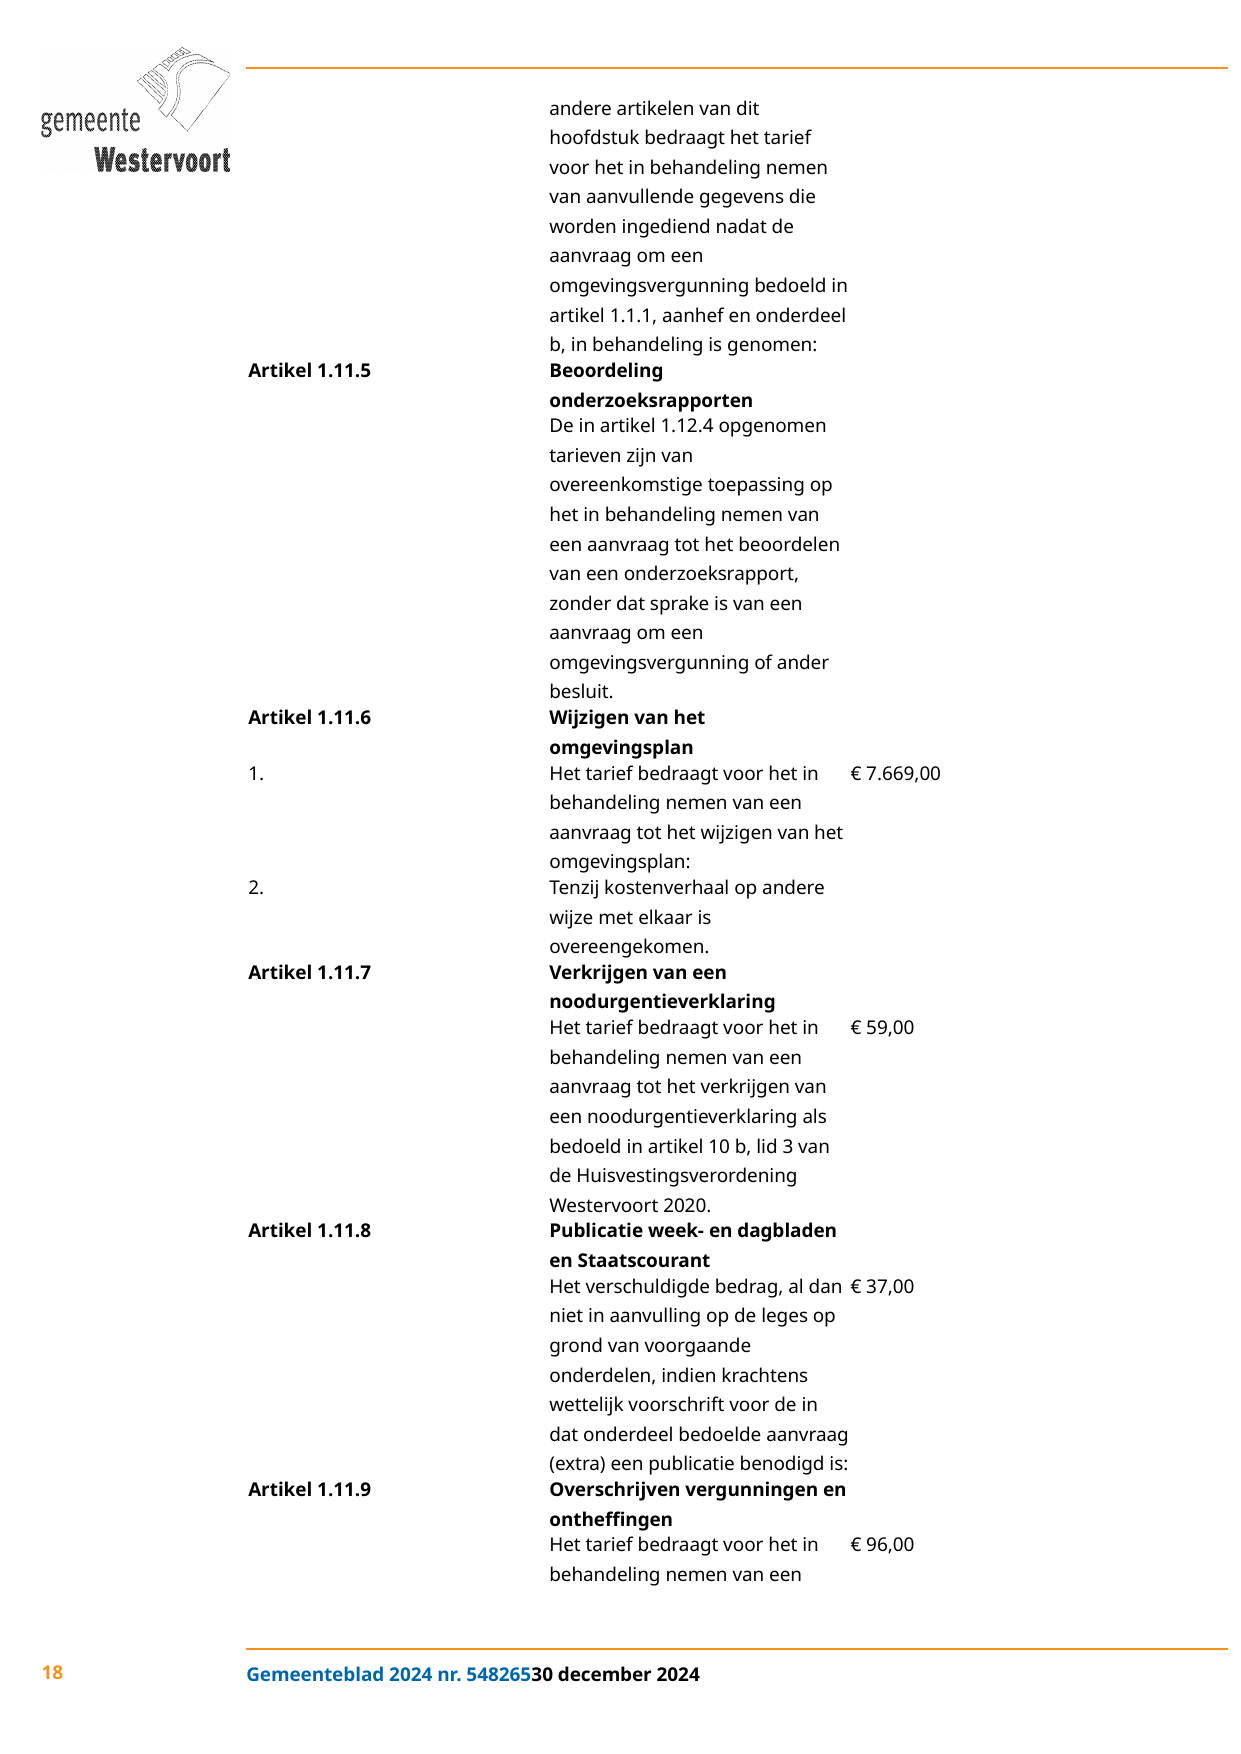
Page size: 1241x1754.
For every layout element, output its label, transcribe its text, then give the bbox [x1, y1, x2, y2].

table_cell [248, 1015, 549, 1218]
table_cell De in artikel 1.12.4 opgenomen tarieven zijn van overeenkomstige toepassing op het in behandeling nemen van een aanvraag tot het beoordelen van een onderzoeksrapport, zonder dat sprake is van een aanvraag om een omgevingsvergunning of ander besluit. [549, 413, 850, 704]
table_cell Artikel 1.11.8 [248, 1218, 549, 1273]
table_cell Het tarief bedraagt voor het in behandeling nemen van een aanvraag tot het wijzigen van het omgevingsplan: [549, 760, 850, 874]
table_cell [850, 1476, 1152, 1532]
table_cell Overschrijven vergunningen en ontheffingen [549, 1476, 850, 1532]
table_cell [248, 95, 549, 357]
table_cell Artikel 1.11.7 [248, 959, 549, 1014]
table_cell [248, 1273, 549, 1476]
table_cell Beoordeling onderzoeksrapporten [549, 357, 850, 412]
table_cell € 96,00 [850, 1532, 1152, 1587]
table_cell [850, 95, 1152, 357]
table_cell 1. [248, 760, 549, 874]
table_cell Wijzigen van het omgevingsplan [549, 705, 850, 760]
table_cell [850, 874, 1152, 959]
table_cell Het tarief bedraagt voor het in behandeling nemen van een [549, 1532, 850, 1587]
table_cell [850, 959, 1152, 1014]
table_cell [850, 357, 1152, 412]
table_cell [850, 413, 1152, 704]
table_cell Het tarief bedraagt voor het in behandeling nemen van een aanvraag tot het verkrijgen van een noodurgentieverklaring als bedoeld in artikel 10 b, lid 3 van de Huisvestingsverordening Westervoort 2020. [549, 1015, 850, 1218]
table_cell Artikel 1.11.5 [248, 357, 549, 412]
table_cell 2. [248, 874, 549, 959]
table_cell Tenzij kostenverhaal op andere wijze met elkaar is overeengekomen. [549, 874, 850, 959]
table_cell Artikel 1.11.6 [248, 705, 549, 760]
table_cell € 7.669,00 [850, 760, 1152, 874]
table_cell [850, 705, 1152, 760]
table_cell [248, 1532, 549, 1587]
table_cell andere artikelen van dit hoofdstuk bedraagt het tarief voor het in behandeling nemen van aanvullende gegevens die worden ingediend nadat de aanvraag om een omgevingsvergunning bedoeld in artikel 1.1.1, aanhef en onderdeel b, in behandeling is genomen: [549, 95, 850, 357]
table_cell Het verschuldigde bedrag, al dan niet in aanvulling op de leges op grond van voorgaande onderdelen, indien krachtens wettelijk voorschrift voor de in dat onderdeel bedoelde aanvraag (extra) een publicatie benodigd is: [549, 1273, 850, 1476]
table_cell Verkrijgen van een noodurgentieverklaring [549, 959, 850, 1014]
table_cell Publicatie week- en dagbladen en Staatscourant [549, 1218, 850, 1273]
table_cell € 37,00 [850, 1273, 1152, 1476]
picture [41, 47, 231, 172]
table_cell [850, 1218, 1152, 1273]
table_cell [248, 413, 549, 704]
table_cell € 59,00 [850, 1015, 1152, 1218]
table_cell Artikel 1.11.9 [248, 1476, 549, 1532]
